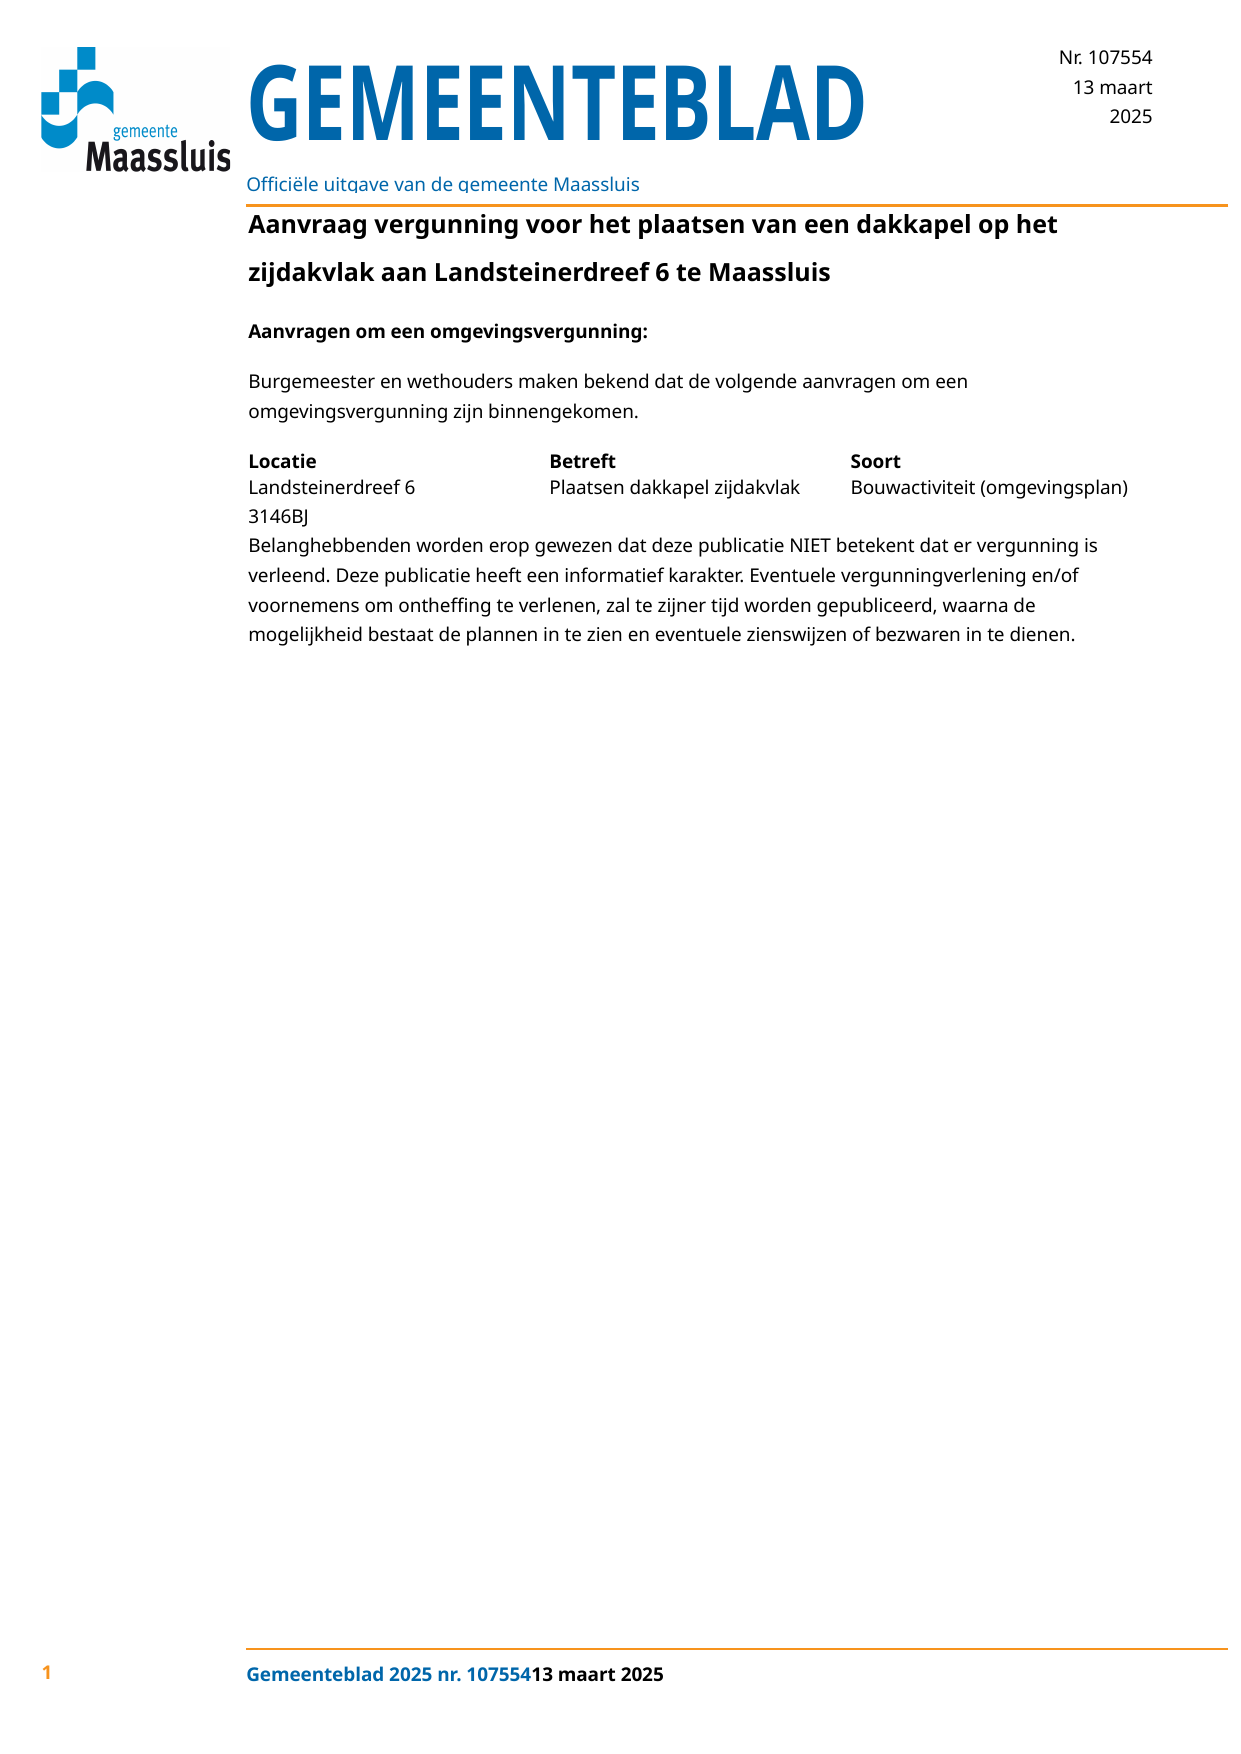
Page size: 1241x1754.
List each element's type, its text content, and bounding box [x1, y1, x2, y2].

table_header Locatie [248, 449, 549, 474]
table_cell Plaatsen dakkapel zijdakvlak [549, 474, 850, 529]
table_cell Landsteinerdreef 6 3146BJ [248, 474, 549, 529]
picture [41, 47, 231, 172]
text Aanvragen om een omgevingsvergunning: [248, 318, 1152, 344]
table_header Betreft [549, 449, 850, 474]
text Burgemeester en wethouders maken bekend dat de volgende aanvragen om een omgevingsvergunning zijn binnengekomen. [248, 368, 1152, 424]
table_header Soort [850, 449, 1152, 474]
picture [41, 47, 77, 92]
text Belanghebbenden worden erop gewezen dat deze publicatie NIET betekent dat er vergunning is verleend. Deze publicatie heeft een informatief karakter. Eventuele vergunningverlening en/of voornemens om ontheffing te verlenen, zal te zijner tijd worden gepubliceerd, waarna de mogelijkheid bestaat de plannen in te zien en eventuele zienswijzen of bezwaren in te dienen. [248, 533, 1152, 647]
table_cell Bouwactiviteit (omgevingsplan) [850, 474, 1152, 529]
text Aanvraag vergunning voor het plaatsen van een dakkapel op het zijdakvlak aan Landsteinerdreef 6 te Maassluis [248, 207, 1152, 288]
